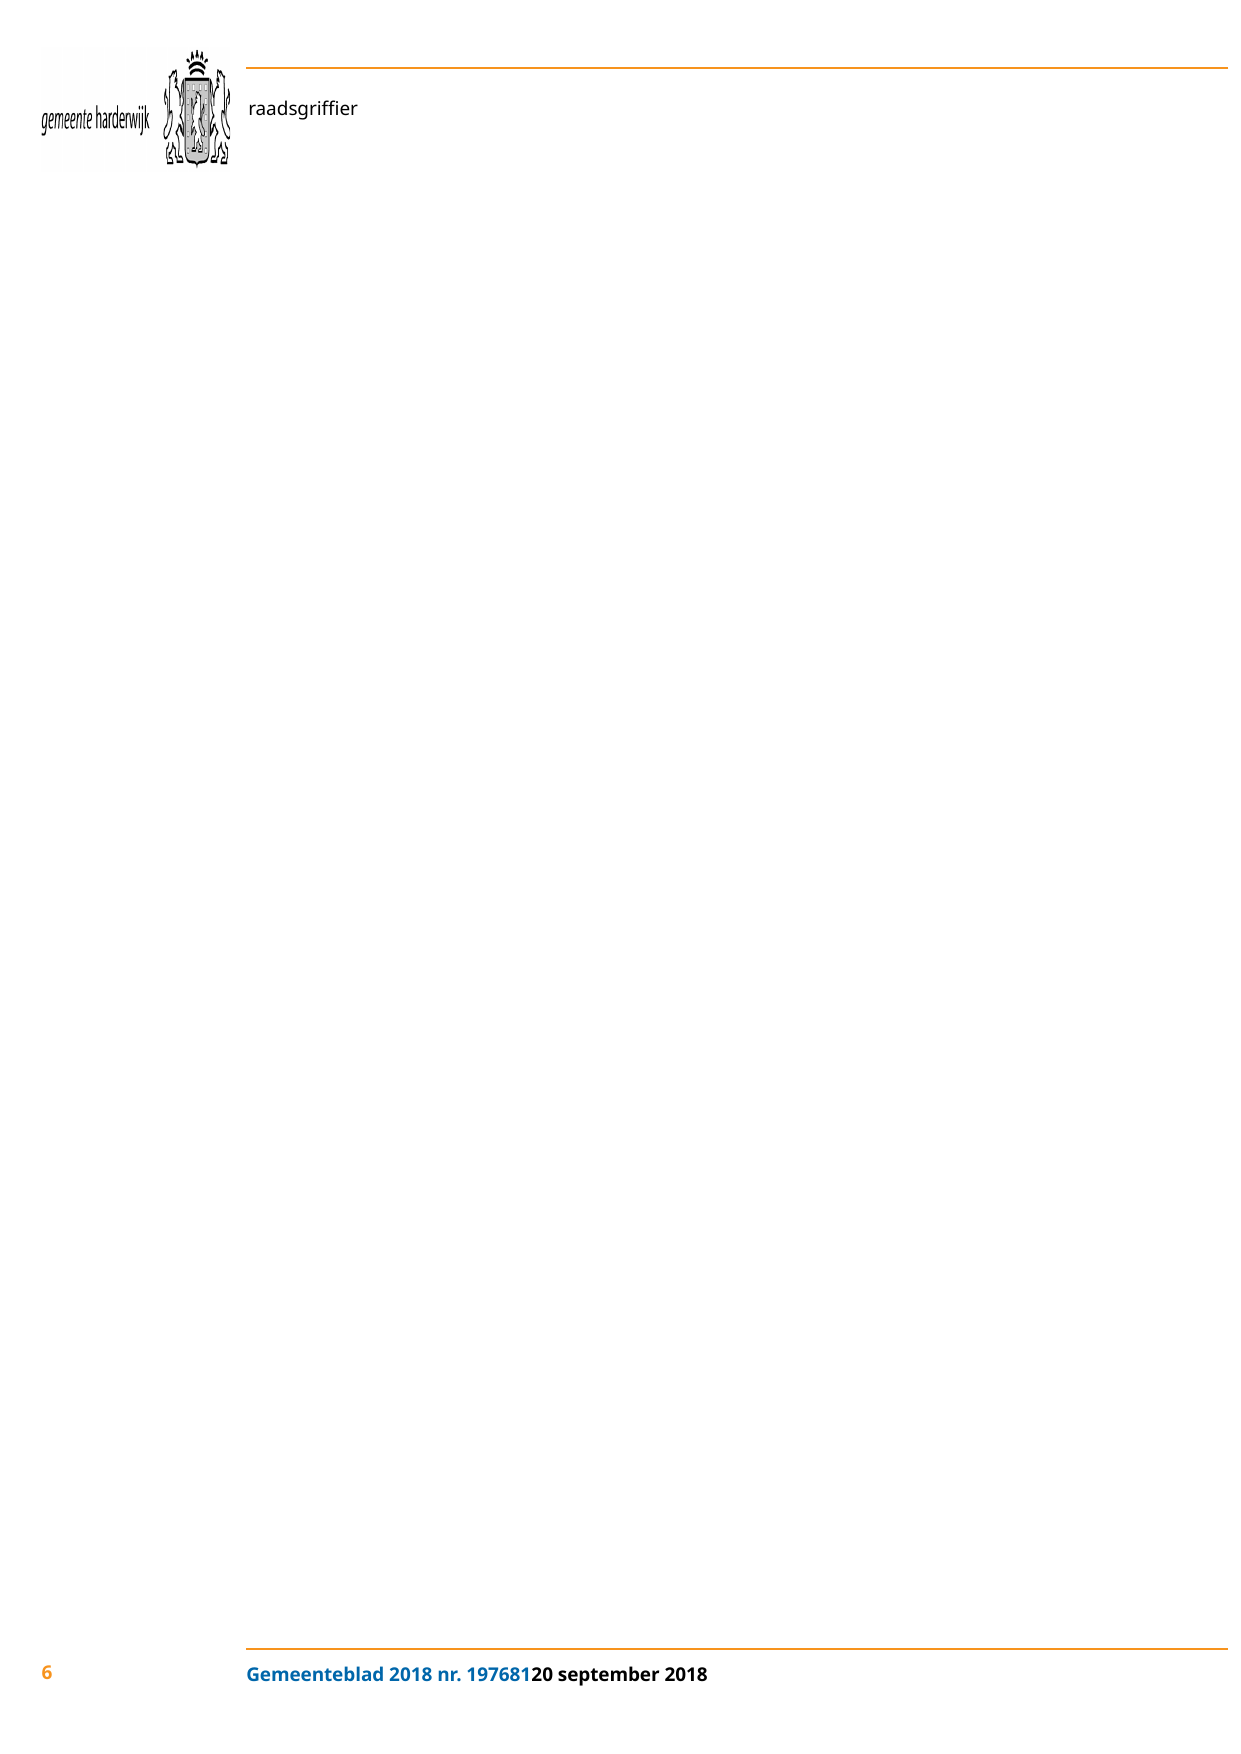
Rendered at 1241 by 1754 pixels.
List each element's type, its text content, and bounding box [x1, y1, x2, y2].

picture [41, 47, 231, 172]
text raadsgriffier [248, 95, 1152, 121]
